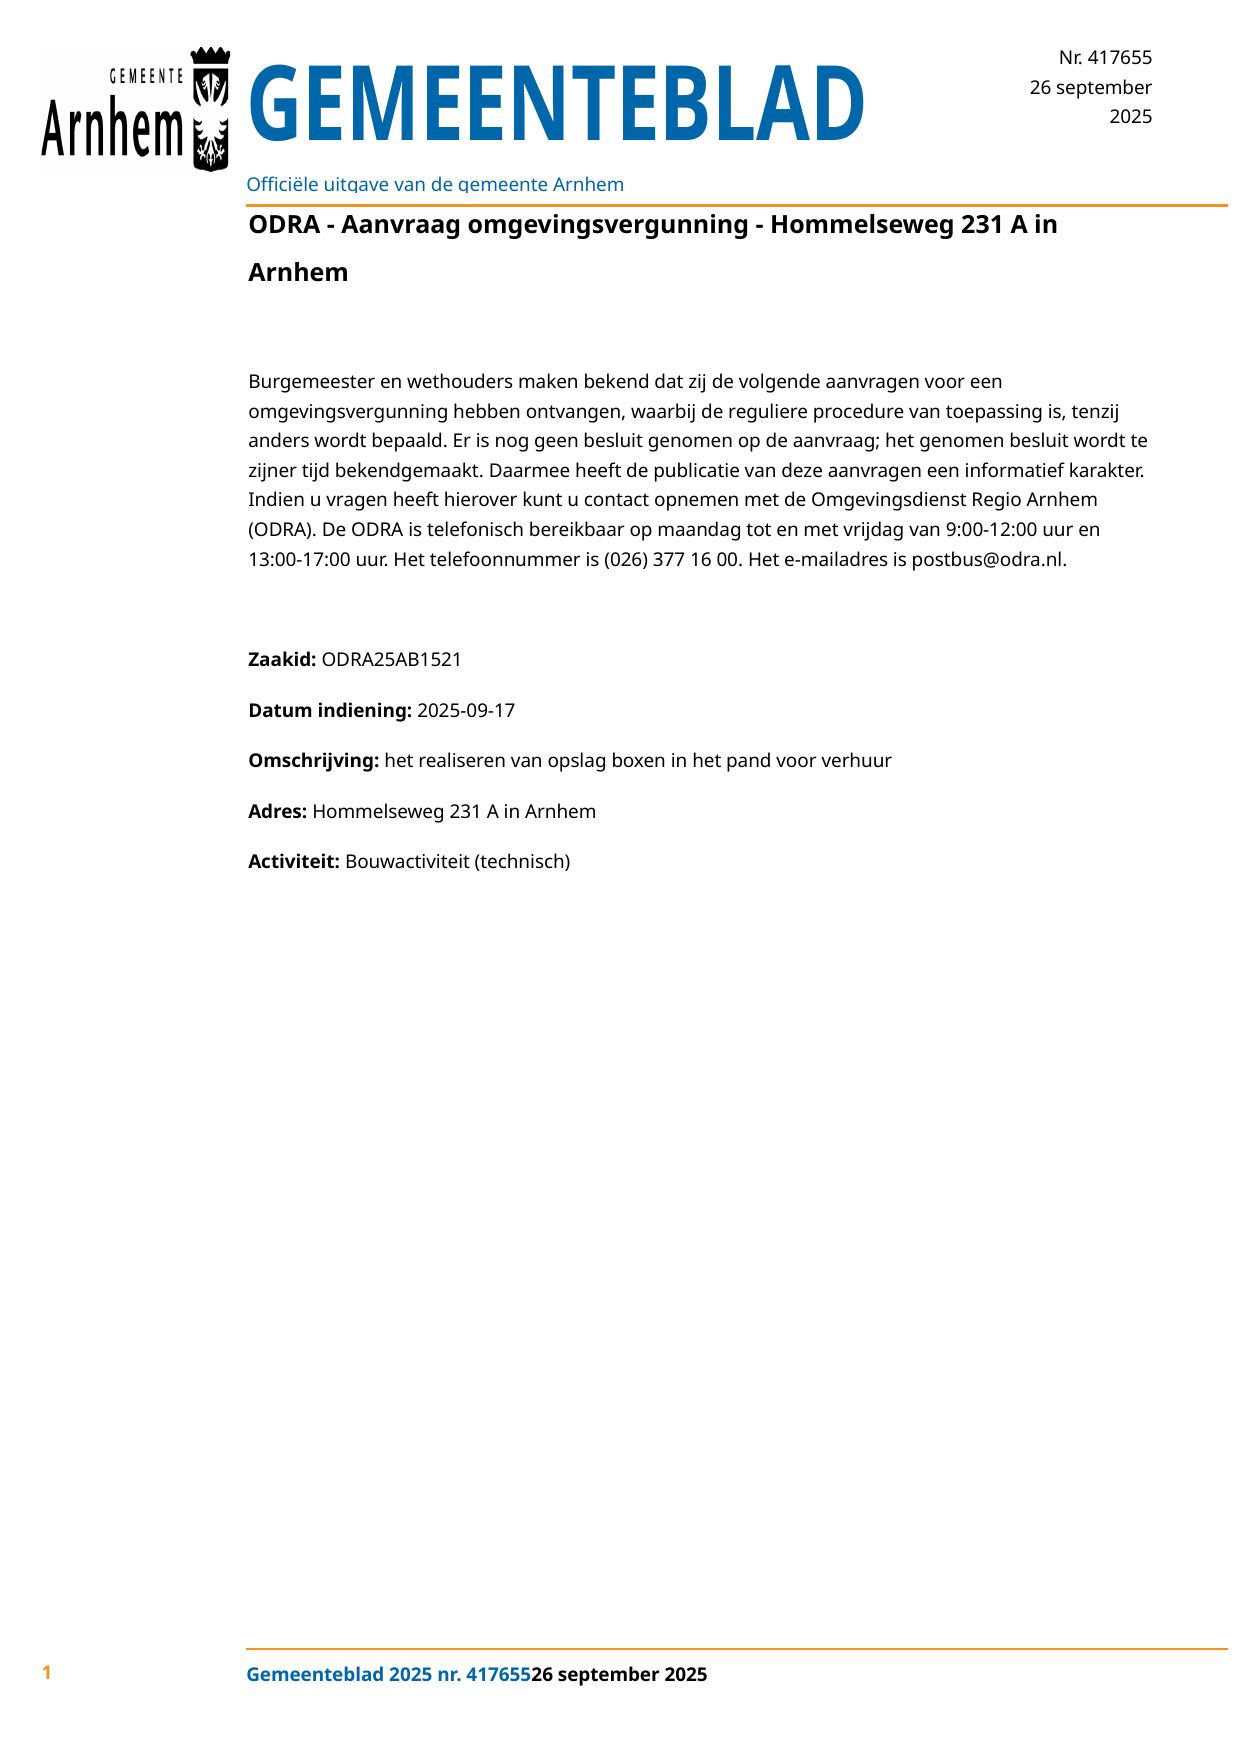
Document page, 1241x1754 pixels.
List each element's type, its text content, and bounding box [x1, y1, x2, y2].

text Datum indiening: 2025-09-17 [248, 697, 1152, 723]
picture [41, 47, 231, 172]
text Zaakid: ODRA25AB1521 [248, 647, 1152, 672]
text ODRA - Aanvraag omgevingsvergunning - Hommelseweg 231 A in Arnhem [248, 207, 1152, 288]
text Omschrijving: het realiseren van opslag boxen in het pand voor verhuur [248, 747, 1152, 773]
text Burgemeester en wethouders maken bekend dat zij de volgende aanvragen voor een omgevingsvergunning hebben ontvangen, waarbij de reguliere procedure van toepassing is, tenzij anders wordt bepaald. Er is nog geen besluit genomen op de aanvraag; het genomen besluit wordt te zijner tijd bekendgemaakt. Daarmee heeft de publicatie van deze aanvragen een informatief karakter. Indien u vragen heeft hierover kunt u contact opnemen met de Omgevingsdienst Regio Arnhem (ODRA). De ODRA is telefonisch bereikbaar op maandag tot en met vrijdag van 9:00-12:00 uur en 13:00-17:00 uur. Het telefoonnummer is (026) 377 16 00. Het e-mailadres is postbus@odra.nl. [248, 368, 1152, 572]
text Activiteit: Bouwactiviteit (technisch) [248, 848, 1152, 874]
text Adres: Hommelseweg 231 A in Arnhem [248, 798, 1152, 824]
